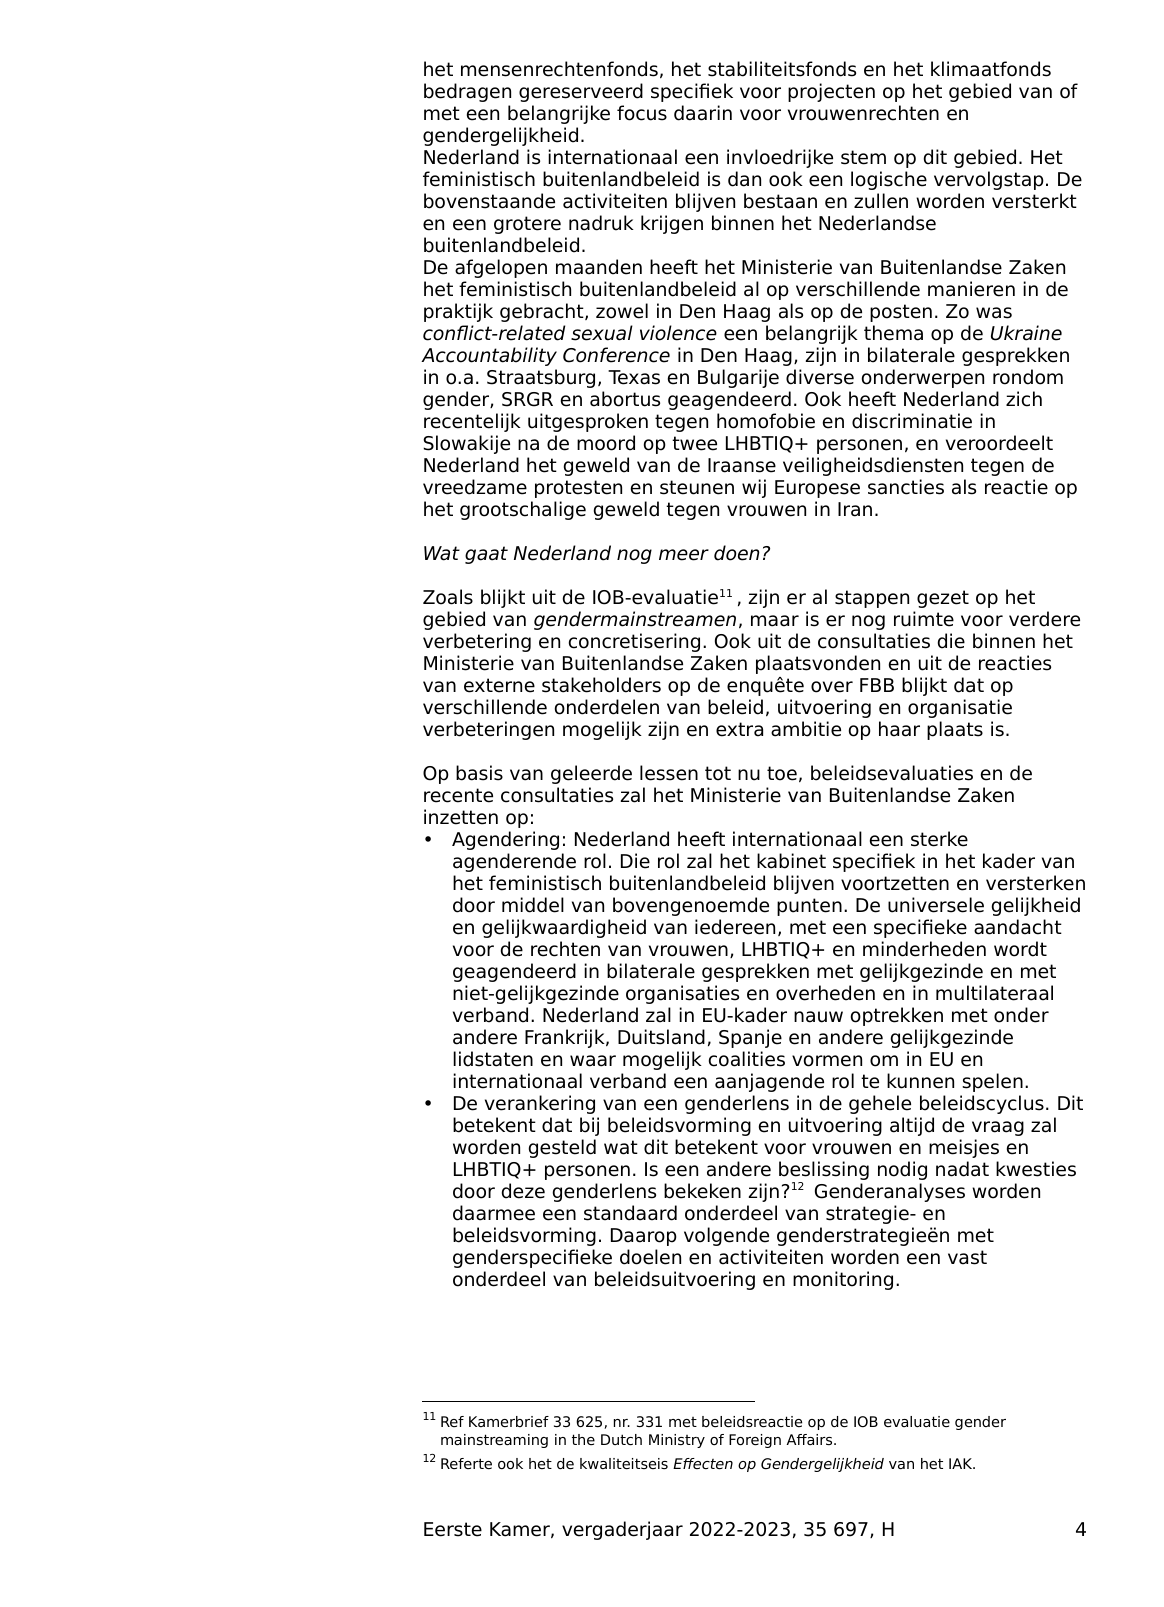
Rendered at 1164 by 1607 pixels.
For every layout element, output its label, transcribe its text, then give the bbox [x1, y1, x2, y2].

text • De verankering van een genderlens in de gehele beleidscyclus. Dit betekent dat bij beleidsvorming en uitvoering altijd de vraag zal worden gesteld wat dit betekent voor vrouwen en meisjes en LHBTIQ+ personen. Is een andere beslissing nodig nadat kwesties door deze genderlens bekeken zijn? Genderanalyses worden daarmee een standaard onderdeel van strategie- en beleidsvorming. Daarop volgende genderstrategieën met genderspecifieke doelen en activiteiten worden een vast onderdeel van beleidsuitvoering en monitoring. [422, 1093, 1087, 1291]
text Zoals blijkt uit de IOB-evaluatie, zijn er al stappen gezet op het gebied van gendermainstreamen, maar is er nog ruimte voor verdere verbetering en concretisering. Ook uit de consultaties die binnen het Ministerie van Buitenlandse Zaken plaatsvonden en uit de reacties van externe stakeholders op de enquête over FBB blijkt dat op verschillende onderdelen van beleid, uitvoering en organisatie verbeteringen mogelijk zijn en extra ambitie op haar plaats is. [422, 587, 1087, 741]
subtitle Wat gaat Nederland nog meer doen? [422, 543, 1087, 565]
text Nederland is internationaal een invloedrijke stem op dit gebied. Het feministisch buitenlandbeleid is dan ook een logische vervolgstap. De bovenstaande activiteiten blijven bestaan en zullen worden versterkt en een grotere nadruk krijgen binnen het Nederlandse buitenlandbeleid. [422, 147, 1087, 257]
text De afgelopen maanden heeft het Ministerie van Buitenlandse Zaken het feministisch buitenlandbeleid al op verschillende manieren in de praktijk gebracht, zowel in Den Haag als op de posten. Zo was conflict-related sexual violence een belangrijk thema op de Ukraine Accountability Conference in Den Haag, zijn in bilaterale gesprekken in o.a. Straatsburg, Texas en Bulgarije diverse onderwerpen rondom gender, SRGR en abortus geagendeerd. Ook heeft Nederland zich recentelijk uitgesproken tegen homofobie en discriminatie in Slowakije na de moord op twee LHBTIQ+ personen, en veroordeelt Nederland het geweld van de Iraanse veiligheidsdiensten tegen de vreedzame protesten en steunen wij Europese sancties als reactie op het grootschalige geweld tegen vrouwen in Iran. [422, 257, 1087, 521]
text Op basis van geleerde lessen tot nu toe, beleidsevaluaties en de recente consultaties zal het Ministerie van Buitenlandse Zaken inzetten op: [422, 763, 1087, 829]
text Referte ook het de kwaliteitseis Effecten op Gendergelijkheid van het IAK. [422, 1452, 1087, 1474]
text het mensenrechtenfonds, het stabiliteitsfonds en het klimaatfonds bedragen gereserveerd specifiek voor projecten op het gebied van of met een belangrijke focus daarin voor vrouwenrechten en gendergelijkheid. [422, 59, 1087, 147]
text Ref Kamerbrief 33 625, nr. 331 met beleidsreactie op de IOB evaluatie gender mainstreaming in the Dutch Ministry of Foreign Affairs. [422, 1410, 1087, 1449]
text • Agendering: Nederland heeft internationaal een sterke agenderende rol. Die rol zal het kabinet specifiek in het kader van het feministisch buitenlandbeleid blijven voortzetten en versterken door middel van bovengenoemde punten. De universele gelijkheid en gelijkwaardigheid van iedereen, met een specifieke aandacht voor de rechten van vrouwen, LHBTIQ+ en minderheden wordt geagendeerd in bilaterale gesprekken met gelijkgezinde en met niet-gelijkgezinde organisaties en overheden en in multilateraal verband. Nederland zal in EU-kader nauw optrekken met onder andere Frankrijk, Duitsland, Spanje en andere gelijkgezinde lidstaten en waar mogelijk coalities vormen om in EU en internationaal verband een aanjagende rol te kunnen spelen. [422, 829, 1087, 1093]
